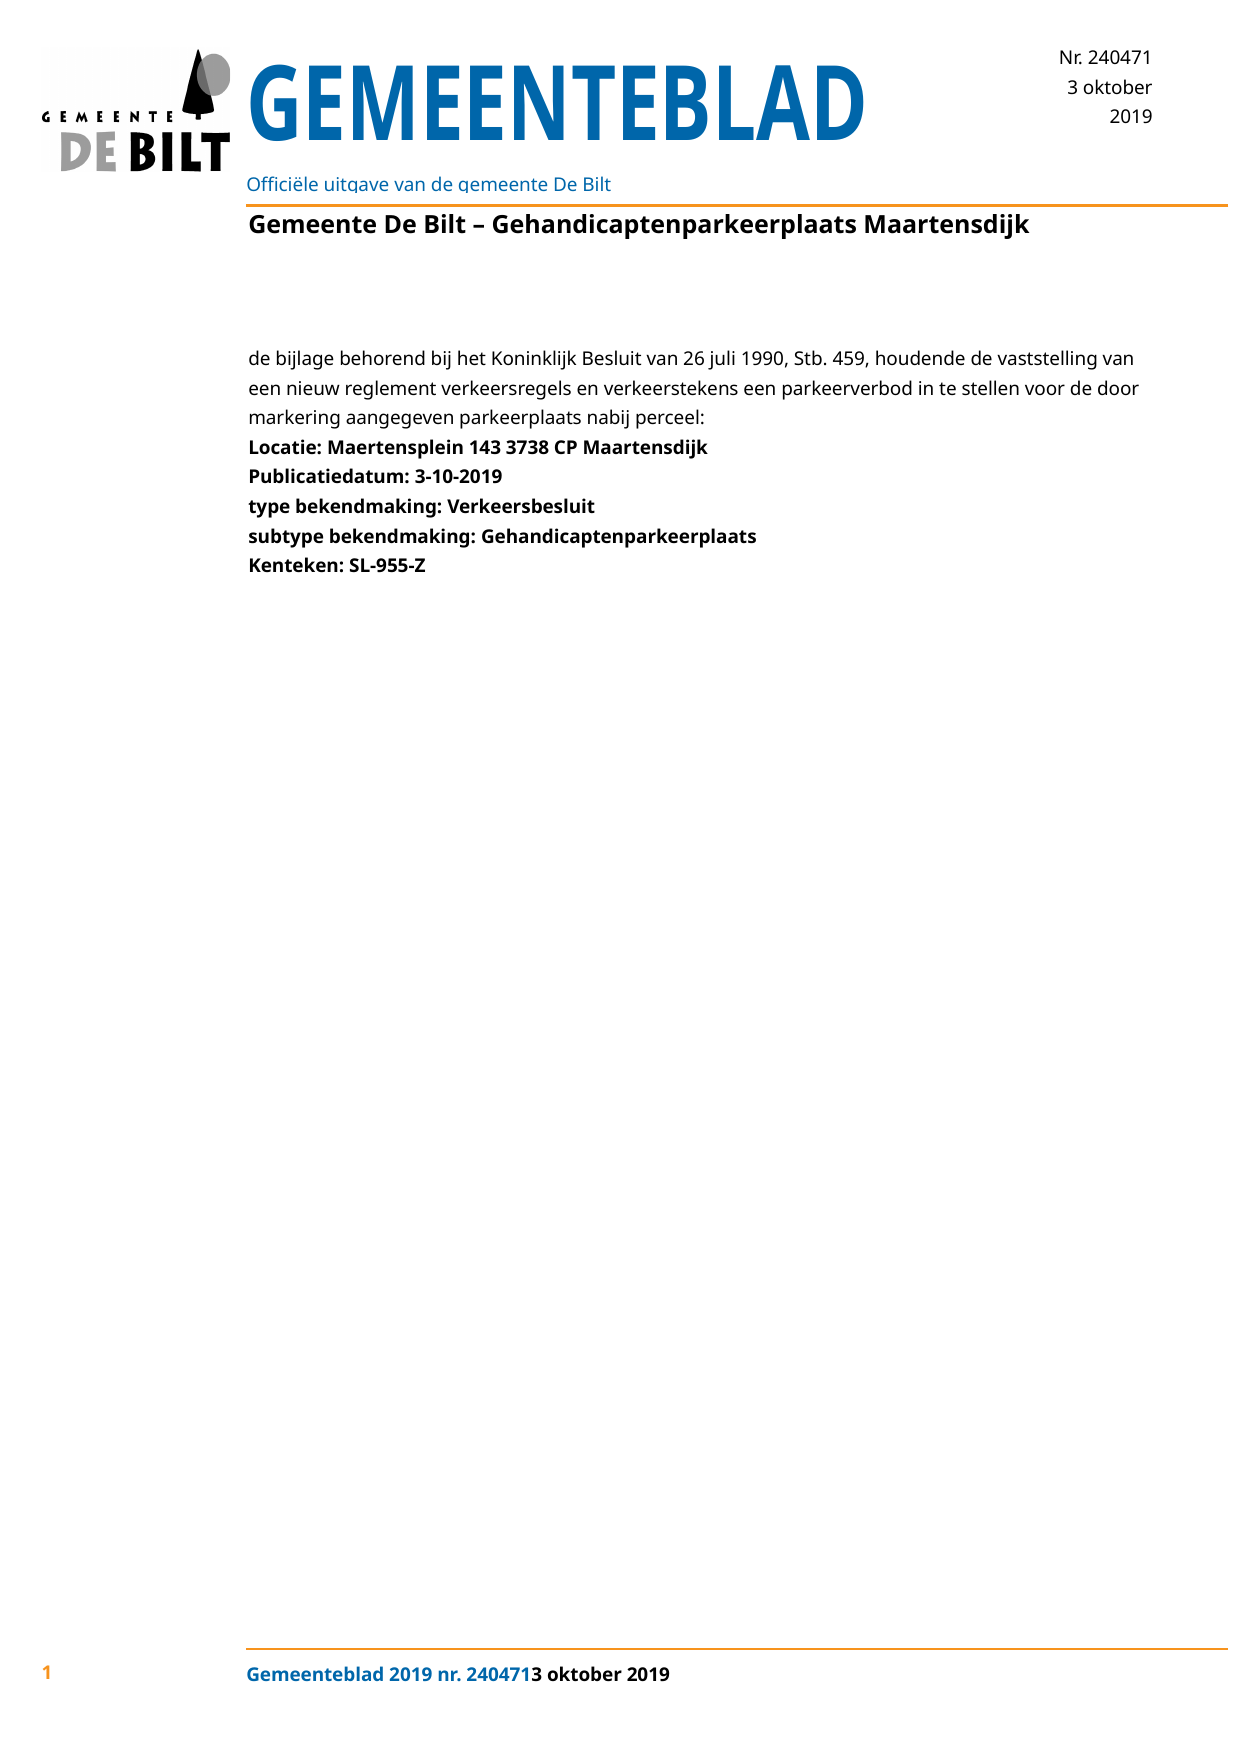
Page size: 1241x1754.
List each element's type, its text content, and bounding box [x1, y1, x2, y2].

text de bijlage behorend bij het Koninklijk Besluit van 26 juli 1990, Stb. 459, houdende de vaststelling van een nieuw reglement verkeersregels en verkeerstekens een parkeerverbod in te stellen voor de door markering aangegeven parkeerplaats nabij perceel: [248, 345, 1152, 430]
text Kenteken: SL-955-Z [248, 552, 1152, 578]
picture [41, 47, 231, 172]
text type bekendmaking: Verkeersbesluit [248, 493, 1152, 519]
text Publicatiedatum: 3-10-2019 [248, 464, 1152, 489]
text Gemeente De Bilt – Gehandicaptenparkeerplaats Maartensdijk [248, 207, 1152, 241]
text subtype bekendmaking: Gehandicaptenparkeerplaats [248, 523, 1152, 548]
text Locatie: Maertensplein 143 3738 CP Maartensdijk [248, 434, 1152, 460]
